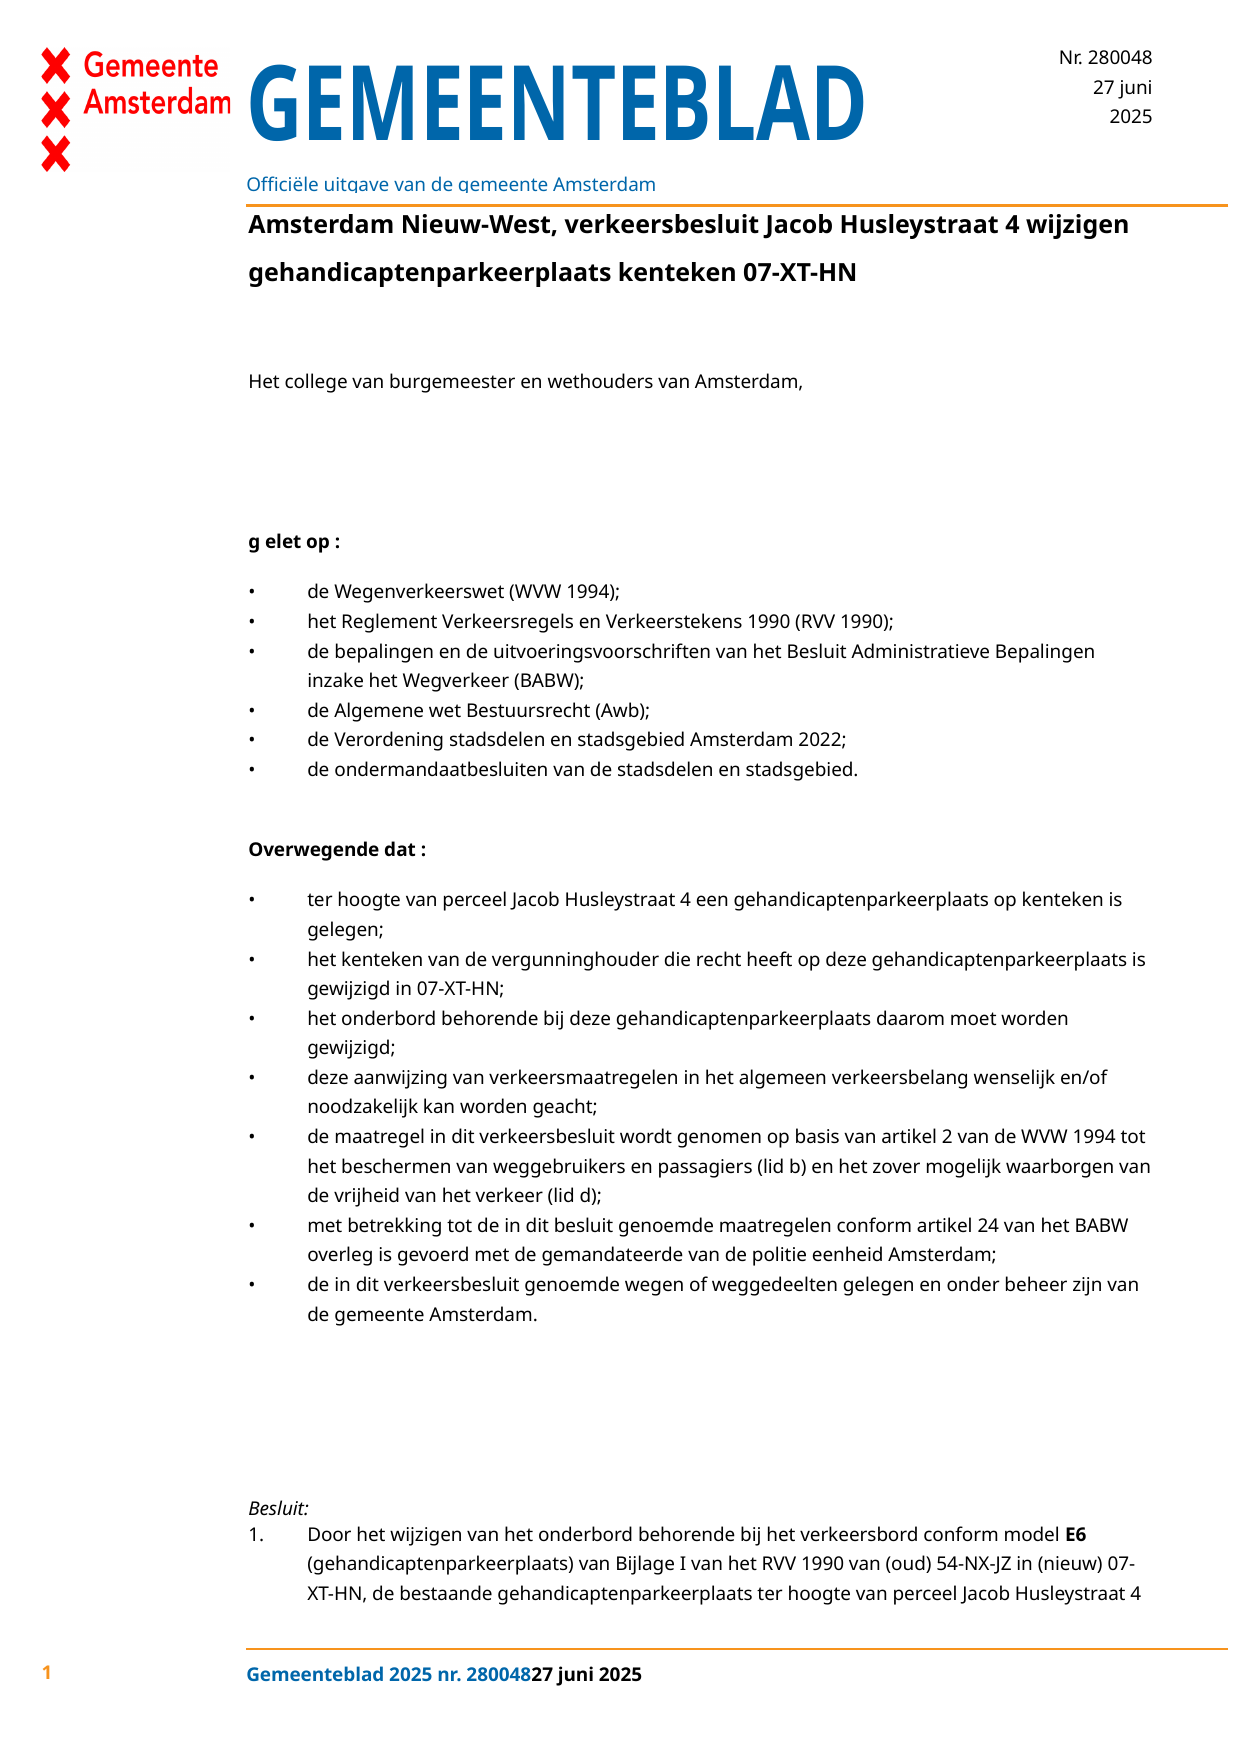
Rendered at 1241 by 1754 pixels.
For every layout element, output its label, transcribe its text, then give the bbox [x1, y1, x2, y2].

list de Wegenverkeerswet (WVW 1994); [248, 579, 1152, 604]
list de Algemene wet Bestuursrecht (Awb); [248, 697, 1152, 723]
text g elet op : [248, 528, 1152, 554]
list deze aanwijzing van verkeersmaatregelen in het algemeen verkeersbelang wenselijk en/of noodzakelijk kan worden geacht; [248, 1064, 1152, 1119]
list de maatregel in dit verkeersbesluit wordt genomen op basis van artikel 2 van de WVW 1994 tot het beschermen van weggebruikers en passagiers (lid b) en het zover mogelijk waarborgen van de vrijheid van het verkeer (lid d); [248, 1123, 1152, 1208]
list met betrekking tot de in dit besluit genoemde maatregelen conform artikel 24 van het BABW overleg is gevoerd met de gemandateerde van de politie eenheid Amsterdam; [248, 1212, 1152, 1267]
list de Verordening stadsdelen en stadsgebied Amsterdam 2022; [248, 727, 1152, 752]
text Amsterdam Nieuw-West, verkeersbesluit Jacob Husleystraat 4 wijzigen gehandicaptenparkeerplaats kenteken 07-XT-HN [248, 207, 1152, 288]
picture [41, 47, 231, 172]
list het onderbord behorende bij deze gehandicaptenparkeerplaats daarom moet worden gewijzigd; [248, 1005, 1152, 1060]
list het kenteken van de vergunninghouder die recht heeft op deze gehandicaptenparkeerplaats is gewijzigd in 07-XT-HN; [248, 946, 1152, 1001]
text Het college van burgemeester en wethouders van Amsterdam, [248, 368, 1152, 394]
text Besluit: [248, 1495, 1152, 1521]
list de ondermandaatbesluiten van de stadsdelen en stadsgebied. [248, 756, 1152, 782]
text Overwegende dat : [248, 836, 1152, 862]
list de bepalingen en de uitvoeringsvoorschriften van het Besluit Administratieve Bepalingen inzake het Wegverkeer (BABW); [248, 638, 1152, 693]
list het Reglement Verkeersregels en Verkeerstekens 1990 (RVV 1990); [248, 608, 1152, 634]
list ter hoogte van perceel Jacob Husleystraat 4 een gehandicaptenparkeerplaats op kenteken is gelegen; [248, 887, 1152, 942]
list de in dit verkeersbesluit genoemde wegen of weggedeelten gelegen en onder beheer zijn van de gemeente Amsterdam. [248, 1271, 1152, 1326]
list Door het wijzigen van het onderbord behorende bij het verkeersbord conform model E6 (gehandicaptenparkeerplaats) van Bijlage I van het RVV 1990 van (oud) 54-NX-JZ in (nieuw) 07-XT-HN, de bestaande gehandicaptenparkeerplaats ter hoogte van perceel Jacob Husleystraat 4 [248, 1521, 1152, 1606]
